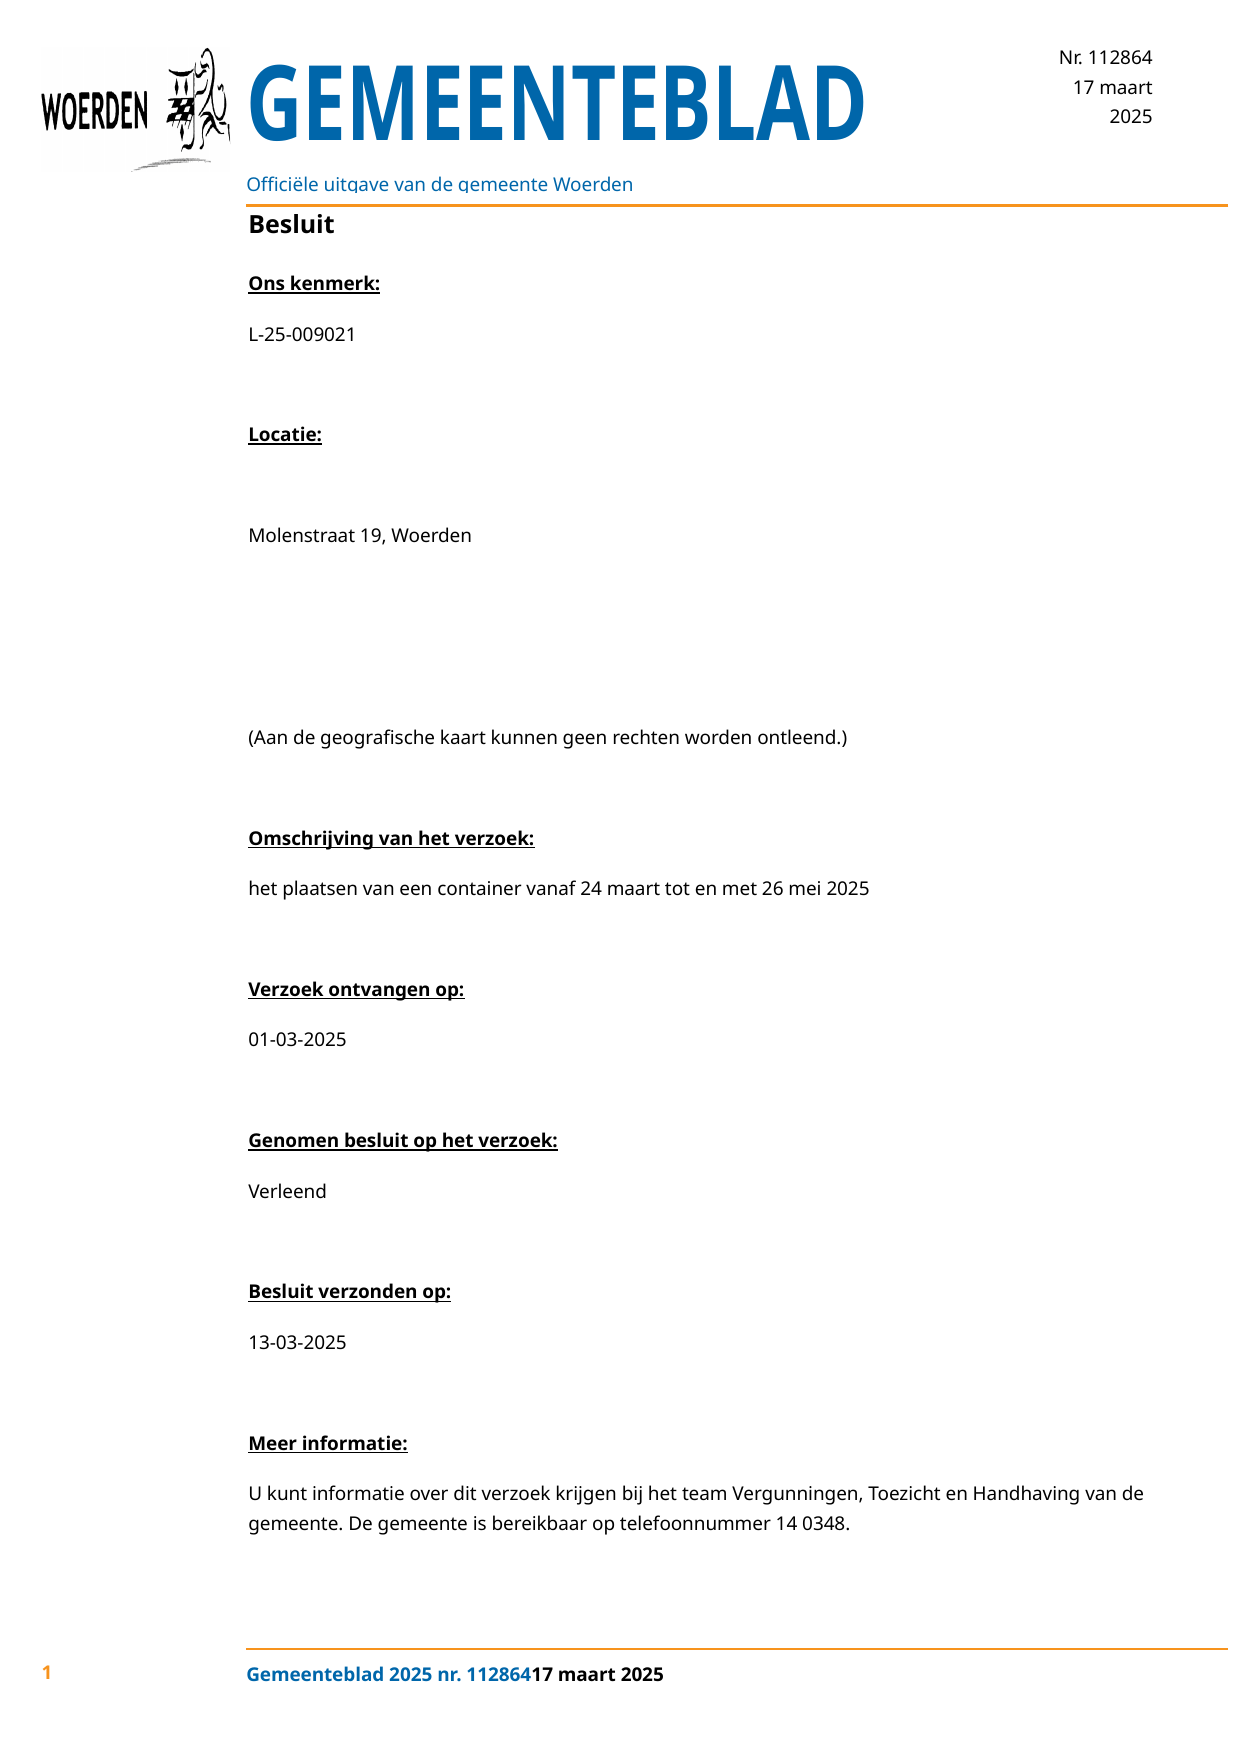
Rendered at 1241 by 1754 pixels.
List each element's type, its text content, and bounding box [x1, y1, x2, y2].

text Molenstraat 19, Woerden [248, 522, 1152, 548]
text Ons kenmerk: [248, 270, 1152, 296]
text Omschrijving van het verzoek: [248, 825, 1152, 851]
text Besluit verzonden op: [248, 1279, 1152, 1304]
text L-25-009021 [248, 321, 1152, 346]
text (Aan de geografische kaart kunnen geen rechten worden ontleend.) [248, 724, 1152, 750]
text Genomen besluit op het verzoek: [248, 1127, 1152, 1153]
text 01-03-2025 [248, 1027, 1152, 1052]
text Verzoek ontvangen op: [248, 976, 1152, 1002]
text Locatie: [248, 422, 1152, 447]
text Besluit [248, 207, 1152, 241]
text het plaatsen van een container vanaf 24 maart tot en met 26 mei 2025 [248, 875, 1152, 901]
text 13-03-2025 [248, 1329, 1152, 1355]
picture [41, 47, 231, 172]
text Verleend [248, 1178, 1152, 1203]
text U kunt informatie over dit verzoek krijgen bij het team Vergunningen, Toezicht en Handhaving van de gemeente. De gemeente is bereikbaar op telefoonnummer 14 0348. [248, 1480, 1152, 1536]
text Meer informatie: [248, 1430, 1152, 1456]
